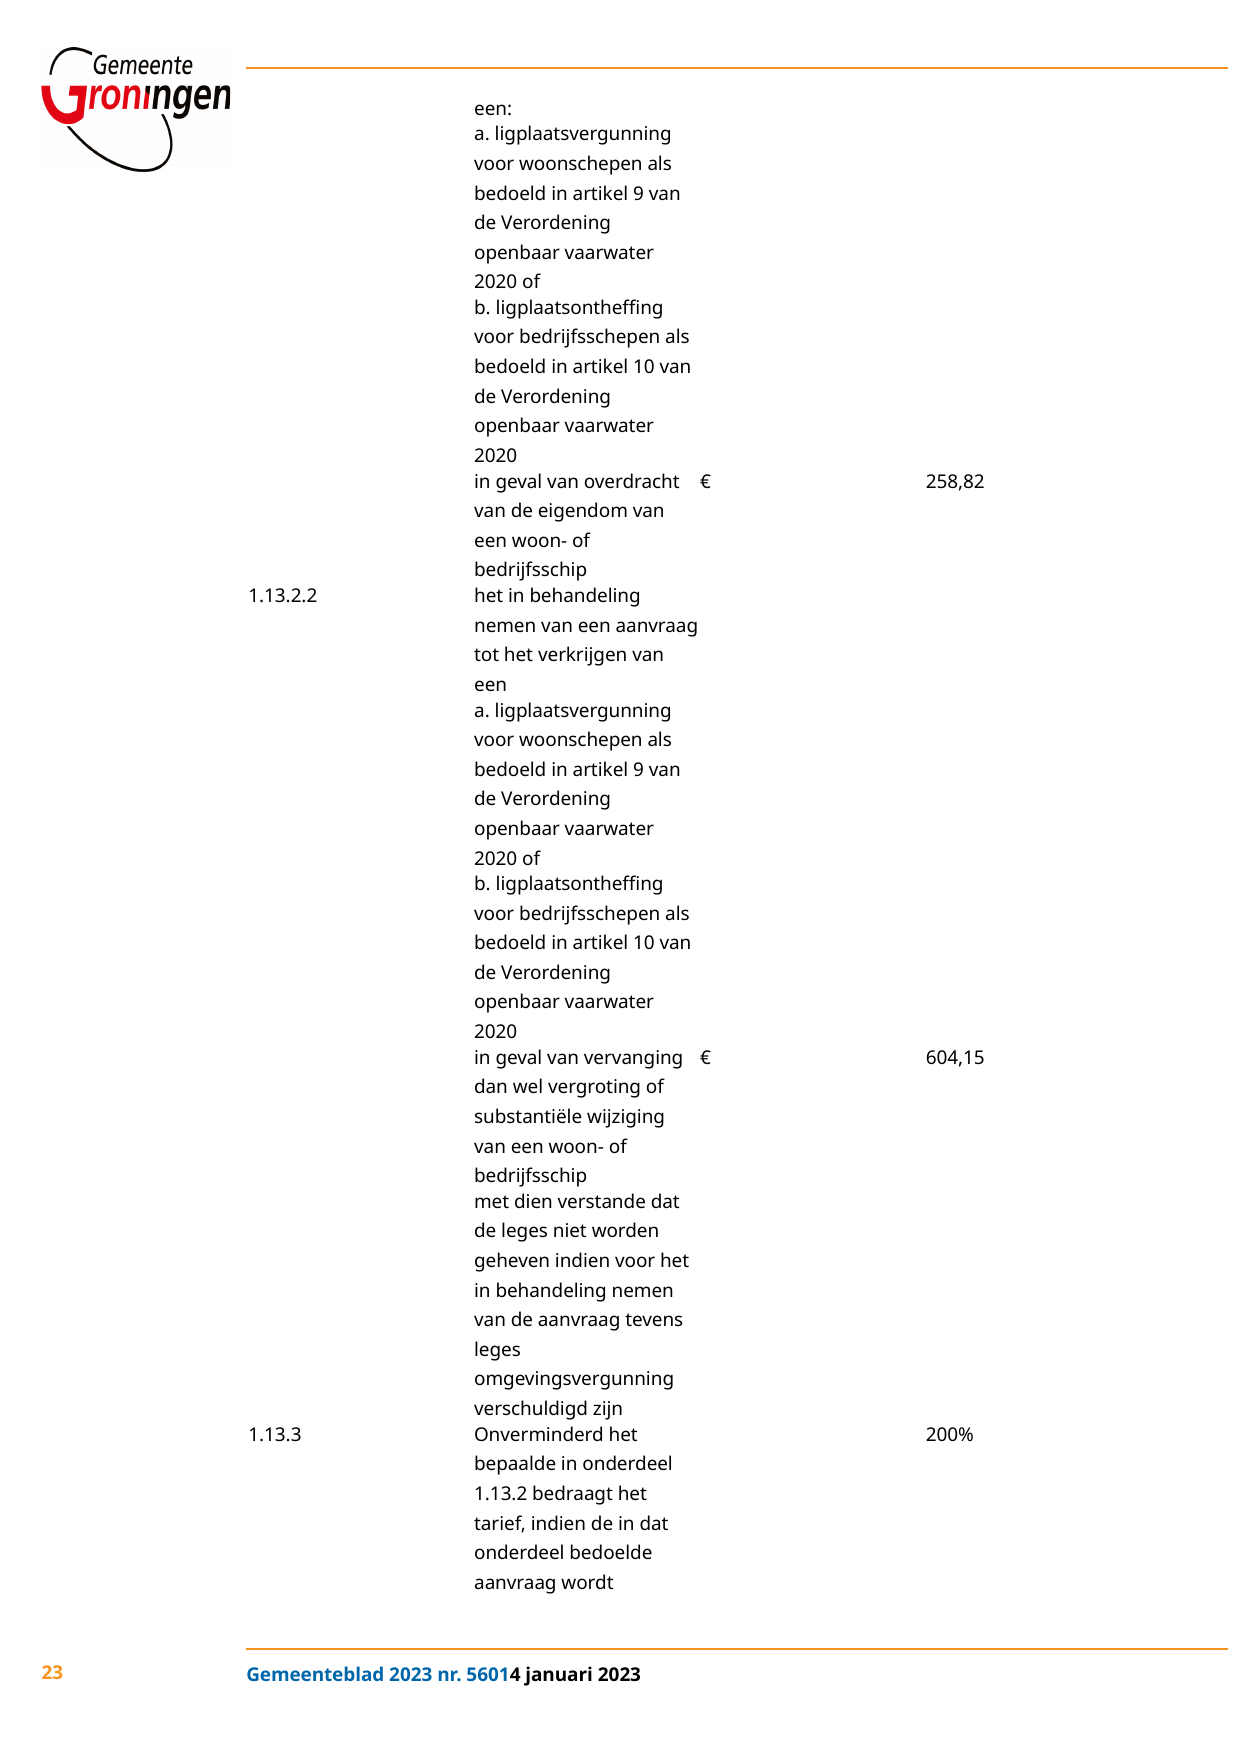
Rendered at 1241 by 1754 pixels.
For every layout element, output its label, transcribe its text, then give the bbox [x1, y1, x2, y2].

table_cell [926, 294, 1152, 468]
table_cell in geval van overdracht van de eigendom van een woon- of bedrijfsschip [474, 468, 700, 582]
table_cell [700, 294, 926, 468]
table_cell [926, 121, 1152, 294]
table_cell [248, 121, 474, 294]
table_cell € [700, 468, 926, 582]
table_cell [248, 294, 474, 468]
table_cell 258,82 [926, 468, 1152, 582]
table_cell [248, 697, 474, 870]
table_cell [248, 468, 474, 582]
table_cell [248, 1044, 474, 1188]
picture [41, 47, 231, 172]
table_cell met dien verstande dat de leges niet worden geheven indien voor het in behandeling nemen van de aanvraag tevens leges omgevingsvergunning verschuldigd zijn [474, 1188, 700, 1421]
table_cell [700, 697, 926, 870]
table_cell [700, 870, 926, 1044]
table_cell [248, 870, 474, 1044]
table_cell b. ligplaatsontheffing voor bedrijfsschepen als bedoeld in artikel 10 van de Verordening openbaar vaarwater 2020 [474, 870, 700, 1044]
table_cell 200% [926, 1421, 1152, 1594]
table_cell Onverminderd het bepaalde in onderdeel 1.13.2 bedraagt het tarief, indien de in dat onderdeel bedoelde aanvraag wordt [474, 1421, 700, 1594]
table_cell een: [474, 95, 700, 121]
table_cell [926, 582, 1152, 697]
table_cell a. ligplaatsvergunning voor woonschepen als bedoeld in artikel 9 van de Verordening openbaar vaarwater 2020 of [474, 697, 700, 870]
table_cell [700, 121, 926, 294]
table_cell € [700, 1044, 926, 1188]
table_cell [248, 95, 474, 121]
table_cell [926, 697, 1152, 870]
table_cell in geval van vervanging dan wel vergroting of substantiële wijziging van een woon- of bedrijfsschip [474, 1044, 700, 1188]
table_cell [926, 95, 1152, 121]
table_cell 604,15 [926, 1044, 1152, 1188]
table_cell a. ligplaatsvergunning voor woonschepen als bedoeld in artikel 9 van de Verordening openbaar vaarwater 2020 of [474, 121, 700, 294]
table_cell 1.13.3 [248, 1421, 474, 1594]
table_cell 1.13.2.2 [248, 582, 474, 697]
table_cell het in behandeling nemen van een aanvraag tot het verkrijgen van een [474, 582, 700, 697]
table_cell [700, 95, 926, 121]
table_cell [926, 1188, 1152, 1421]
table_cell [700, 1188, 926, 1421]
table_cell [700, 1421, 926, 1594]
table_cell [926, 870, 1152, 1044]
table_cell [700, 582, 926, 697]
table_cell [248, 1188, 474, 1421]
table_cell b. ligplaatsontheffing voor bedrijfsschepen als bedoeld in artikel 10 van de Verordening openbaar vaarwater 2020 [474, 294, 700, 468]
